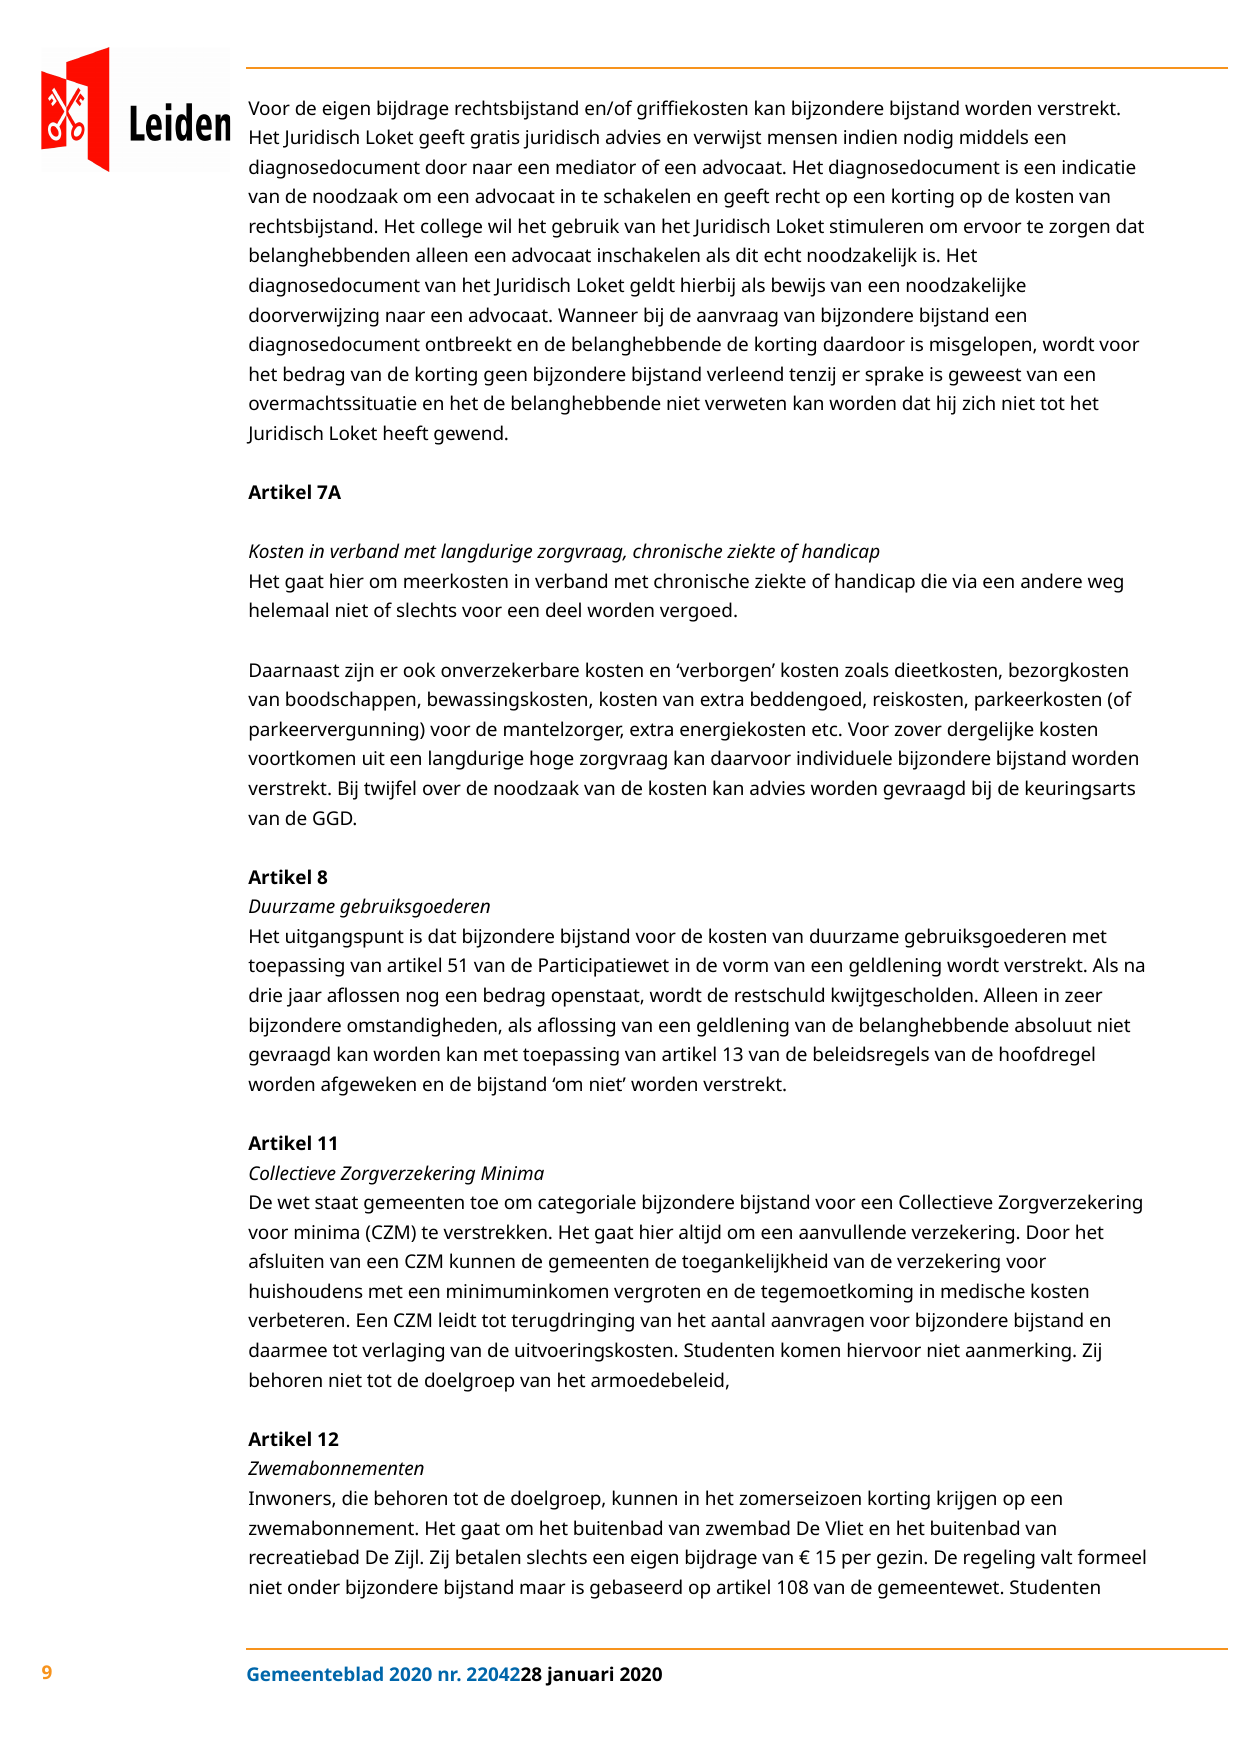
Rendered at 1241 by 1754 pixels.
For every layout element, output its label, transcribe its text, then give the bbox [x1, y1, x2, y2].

text Het gaat hier om meerkosten in verband met chronische ziekte of handicap die via een andere weg helemaal niet of slechts voor een deel worden vergoed. [248, 568, 1152, 623]
text Artikel 8 [248, 864, 1152, 890]
picture [41, 47, 231, 172]
text Inwoners, die behoren tot de doelgroep, kunnen in het zomerseizoen korting krijgen op een zwemabonnement. Het gaat om het buitenbad van zwembad De Vliet en het buitenbad van recreatiebad De Zijl. Zij betalen slechts een eigen bijdrage van € 15 per gezin. De regeling valt formeel niet onder bijzondere bijstand maar is gebaseerd op artikel 108 van de gemeentewet. Studenten [248, 1485, 1152, 1600]
text Artikel 7A [248, 479, 1152, 505]
text Voor de eigen bijdrage rechtsbijstand en/of griffiekosten kan bijzondere bijstand worden verstrekt. Het Juridisch Loket geeft gratis juridisch advies en verwijst mensen indien nodig middels een diagnosedocument door naar een mediator of een advocaat. Het diagnosedocument is een indicatie van de noodzaak om een advocaat in te schakelen en geeft recht op een korting op de kosten van rechtsbijstand. Het college wil het gebruik van het Juridisch Loket stimuleren om ervoor te zorgen dat belanghebbenden alleen een advocaat inschakelen als dit echt noodzakelijk is. Het diagnosedocument van het Juridisch Loket geldt hierbij als bewijs van een noodzakelijke doorverwijzing naar een advocaat. Wanneer bij de aanvraag van bijzondere bijstand een diagnosedocument ontbreekt en de belanghebbende de korting daardoor is misgelopen, wordt voor het bedrag van de korting geen bijzondere bijstand verleend tenzij er sprake is geweest van een overmachtssituatie en het de belanghebbende niet verweten kan worden dat hij zich niet tot het Juridisch Loket heeft gewend. [248, 95, 1152, 446]
text Artikel 12 [248, 1426, 1152, 1452]
text Artikel 11 [248, 1130, 1152, 1156]
text Zwemabonnementen [248, 1456, 1152, 1481]
text Het uitgangspunt is dat bijzondere bijstand voor de kosten van duurzame gebruiksgoederen met toepassing van artikel 51 van de Participatiewet in de vorm van een geldlening wordt verstrekt. Als na drie jaar aflossen nog een bedrag openstaat, wordt de restschuld kwijtgescholden. Alleen in zeer bijzondere omstandigheden, als aflossing van een geldlening van de belanghebbende absoluut niet gevraagd kan worden kan met toepassing van artikel 13 van de beleidsregels van de hoofdregel worden afgeweken en de bijstand ‘om niet’ worden verstrekt. [248, 923, 1152, 1097]
text De wet staat gemeenten toe om categoriale bijzondere bijstand voor een Collectieve Zorgverzekering voor minima (CZM) te verstrekken. Het gaat hier altijd om een aanvullende verzekering. Door het afsluiten van een CZM kunnen de gemeenten de toegankelijkheid van de verzekering voor huishoudens met een minimuminkomen vergroten en de tegemoetkoming in medische kosten verbeteren. Een CZM leidt tot terugdringing van het aantal aanvragen voor bijzondere bijstand en daarmee tot verlaging van de uitvoeringskosten. Studenten komen hiervoor niet aanmerking. Zij behoren niet tot de doelgroep van het armoedebeleid, [248, 1189, 1152, 1393]
text Duurzame gebruiksgoederen [248, 893, 1152, 919]
text Kosten in verband met langdurige zorgvraag, chronische ziekte of handicap [248, 538, 1152, 564]
text Daarnaast zijn er ook onverzekerbare kosten en ‘verborgen’ kosten zoals dieetkosten, bezorgkosten van boodschappen, bewassingskosten, kosten van extra beddengoed, reiskosten, parkeerkosten (of parkeervergunning) voor de mantelzorger, extra energiekosten etc. Voor zover dergelijke kosten voortkomen uit een langdurige hoge zorgvraag kan daarvoor individuele bijzondere bijstand worden verstrekt. Bij twijfel over de noodzaak van de kosten kan advies worden gevraagd bij de keuringsarts van de GGD. [248, 657, 1152, 831]
text Collectieve Zorgverzekering Minima [248, 1160, 1152, 1186]
